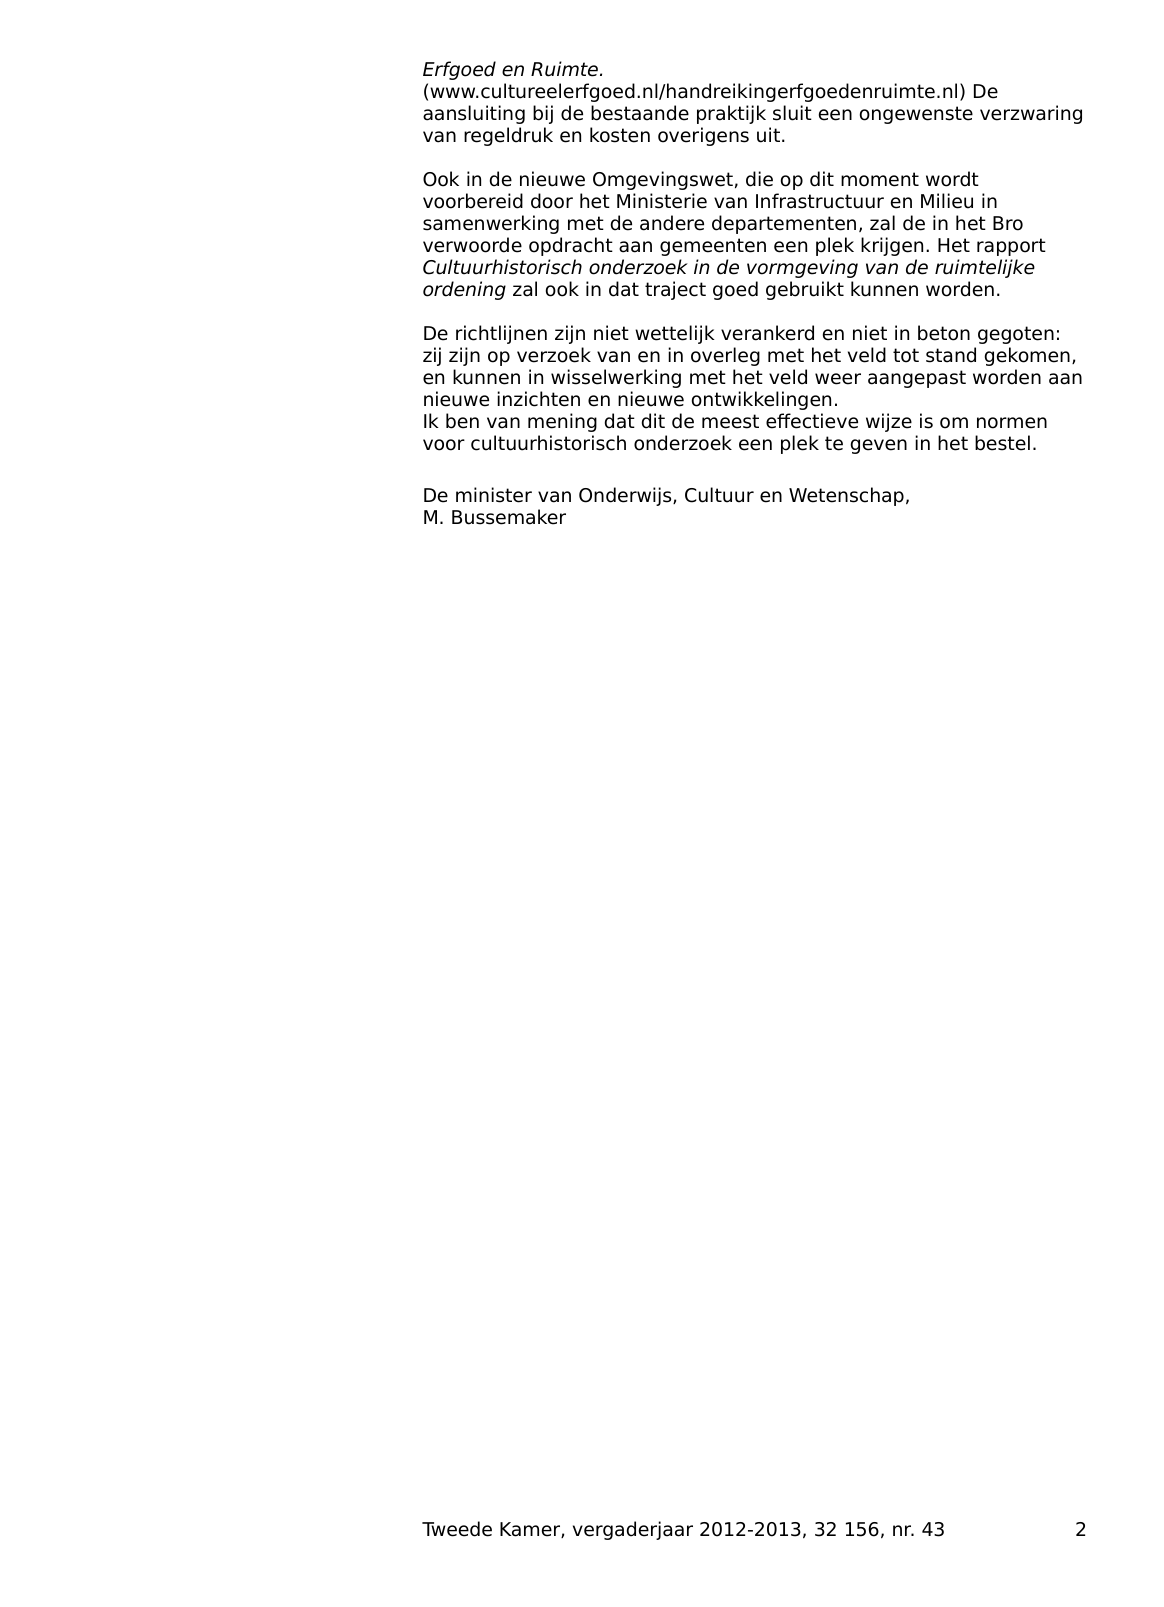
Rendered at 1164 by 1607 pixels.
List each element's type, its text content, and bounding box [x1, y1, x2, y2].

text Ook in de nieuwe Omgevingswet, die op dit moment wordt voorbereid door het Ministerie van Infrastructuur en Milieu in samenwerking met de andere departementen, zal de in het Bro verwoorde opdracht aan gemeenten een plek krijgen. Het rapport Cultuurhistorisch onderzoek in de vormgeving van de ruimtelijke ordening zal ook in dat traject goed gebruikt kunnen worden. [422, 169, 1087, 301]
text Ik ben van mening dat dit de meest effectieve wijze is om normen voor cultuurhistorisch onderzoek een plek te geven in het bestel. [422, 411, 1087, 455]
text Erfgoed en Ruimte. (www.cultureelerfgoed.nl/handreikingerfgoedenruimte.nl) De aansluiting bij de bestaande praktijk sluit een ongewenste verzwaring van regeldruk en kosten overigens uit. [422, 59, 1087, 147]
text De minister van Onderwijs, Cultuur en Wetenschap, M. Bussemaker [422, 485, 1087, 529]
text De richtlijnen zijn niet wettelijk verankerd en niet in beton gegoten: zij zijn op verzoek van en in overleg met het veld tot stand gekomen, en kunnen in wisselwerking met het veld weer aangepast worden aan nieuwe inzichten en nieuwe ontwikkelingen. [422, 323, 1087, 411]
